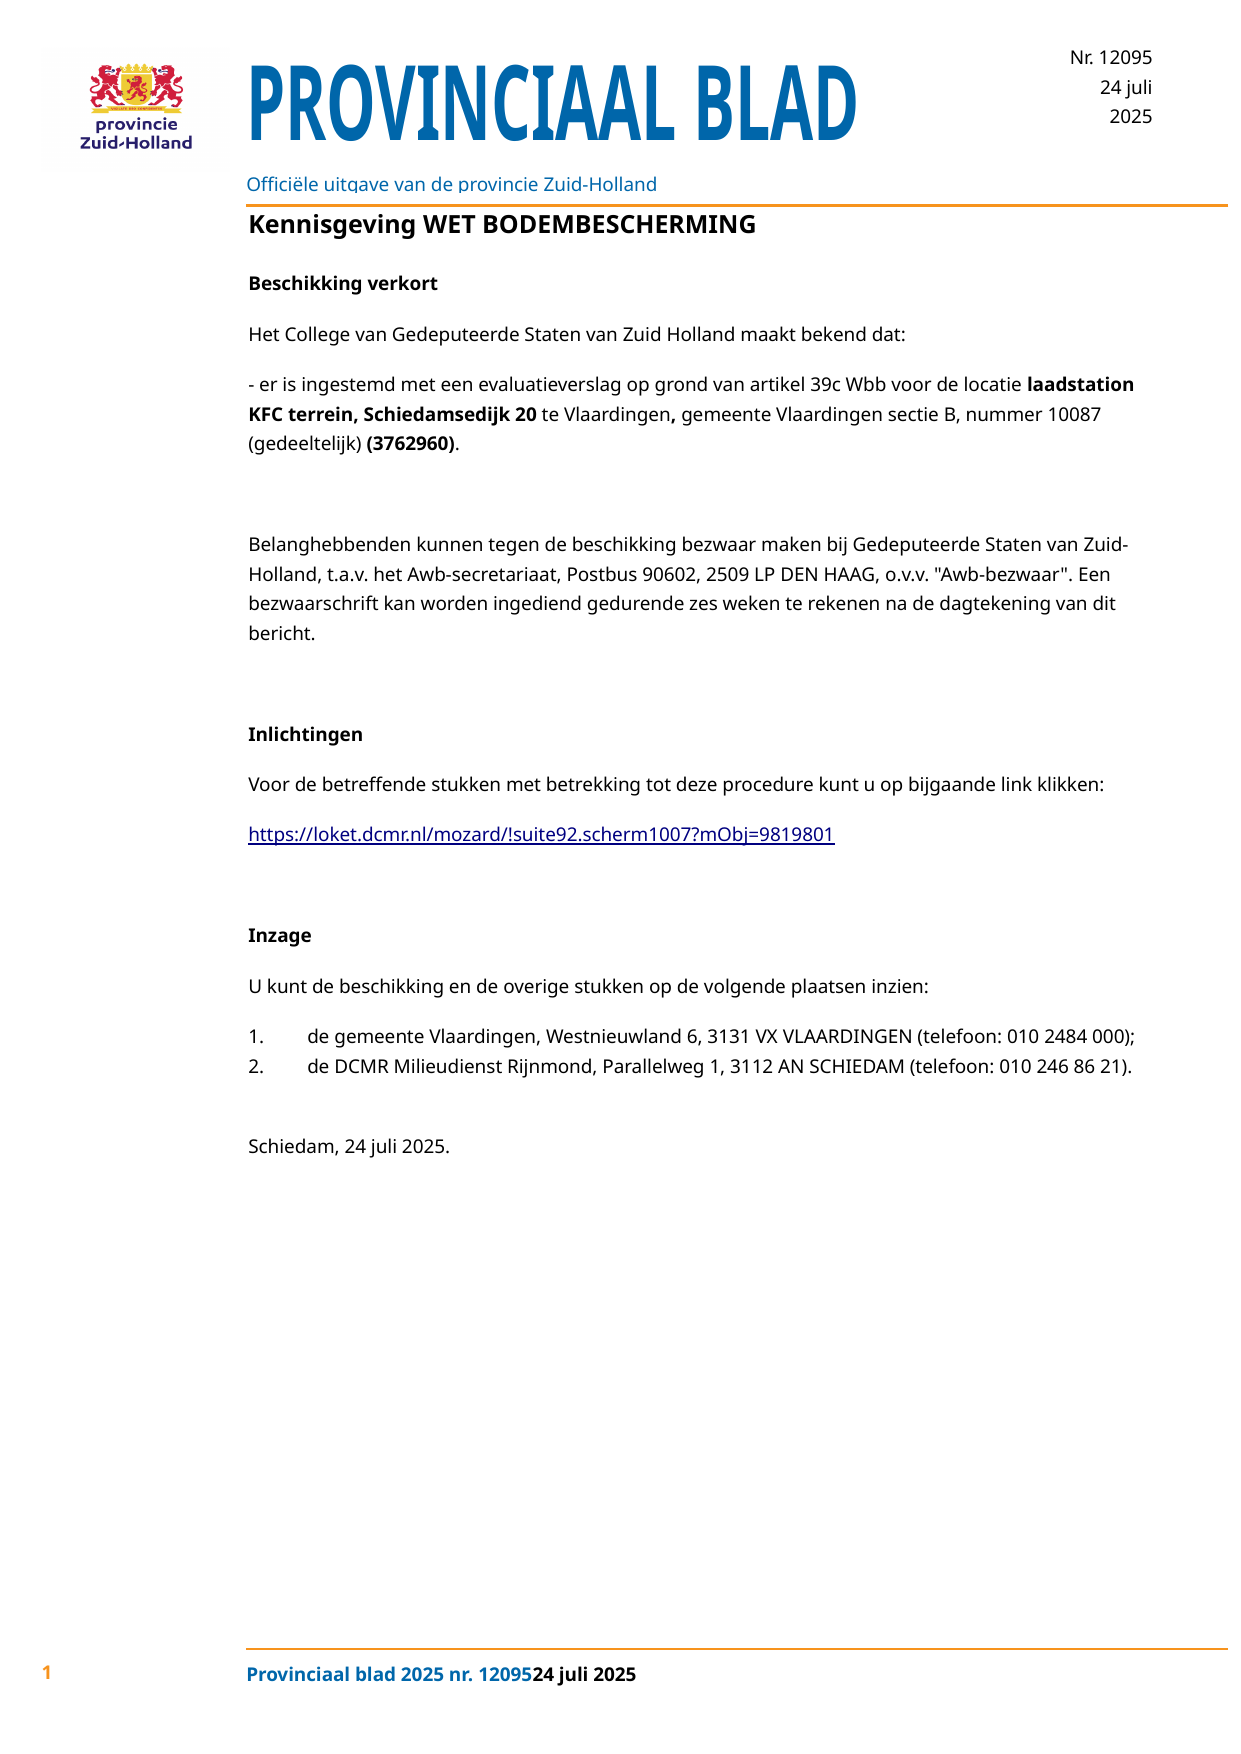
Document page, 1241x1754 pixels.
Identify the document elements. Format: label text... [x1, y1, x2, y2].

list de gemeente Vlaardingen, Westnieuwland 6, 3131 VX VLAARDINGEN (telefoon: 010 2484 000); [248, 1023, 1152, 1049]
picture [41, 47, 231, 172]
text Schiedam, 24 juli 2025. [248, 1133, 1152, 1158]
list de DCMR Milieudienst Rijnmond, Parallelweg 1, 3112 AN SCHIEDAM (telefoon: 010 246 86 21). [248, 1053, 1152, 1078]
text Het College van Gedeputeerde Staten van Zuid Holland maakt bekend dat: [248, 321, 1152, 346]
text Inlichtingen [248, 721, 1152, 746]
text Voor de betreffende stukken met betrekking tot deze procedure kunt u op bijgaande link klikken: [248, 771, 1152, 797]
text Beschikking verkort [248, 270, 1152, 296]
text Inzage [248, 922, 1152, 948]
text - er is ingestemd met een evaluatieverslag op grond van artikel 39c Wbb voor de locatie laadstation KFC terrein, Schiedamsedijk 20 te Vlaardingen, gemeente Vlaardingen sectie B, nummer 10087 (gedeeltelijk) (3762960). [248, 371, 1152, 456]
text Kennisgeving WET BODEMBESCHERMING [248, 207, 1152, 241]
text https://loket.dcmr.nl/mozard/!suite92.scherm1007?mObj=9819801 [248, 822, 1152, 847]
text Belanghebbenden kunnen tegen de beschikking bezwaar maken bij Gedeputeerde Staten van Zuid-Holland, t.a.v. het Awb-secretariaat, Postbus 90602, 2509 LP DEN HAAG, o.v.v. "Awb-bezwaar". Een bezwaarschrift kan worden ingediend gedurende zes weken te rekenen na de dagtekening van dit bericht. [248, 531, 1152, 646]
text U kunt de beschikking en de overige stukken op de volgende plaatsen inzien: [248, 973, 1152, 998]
